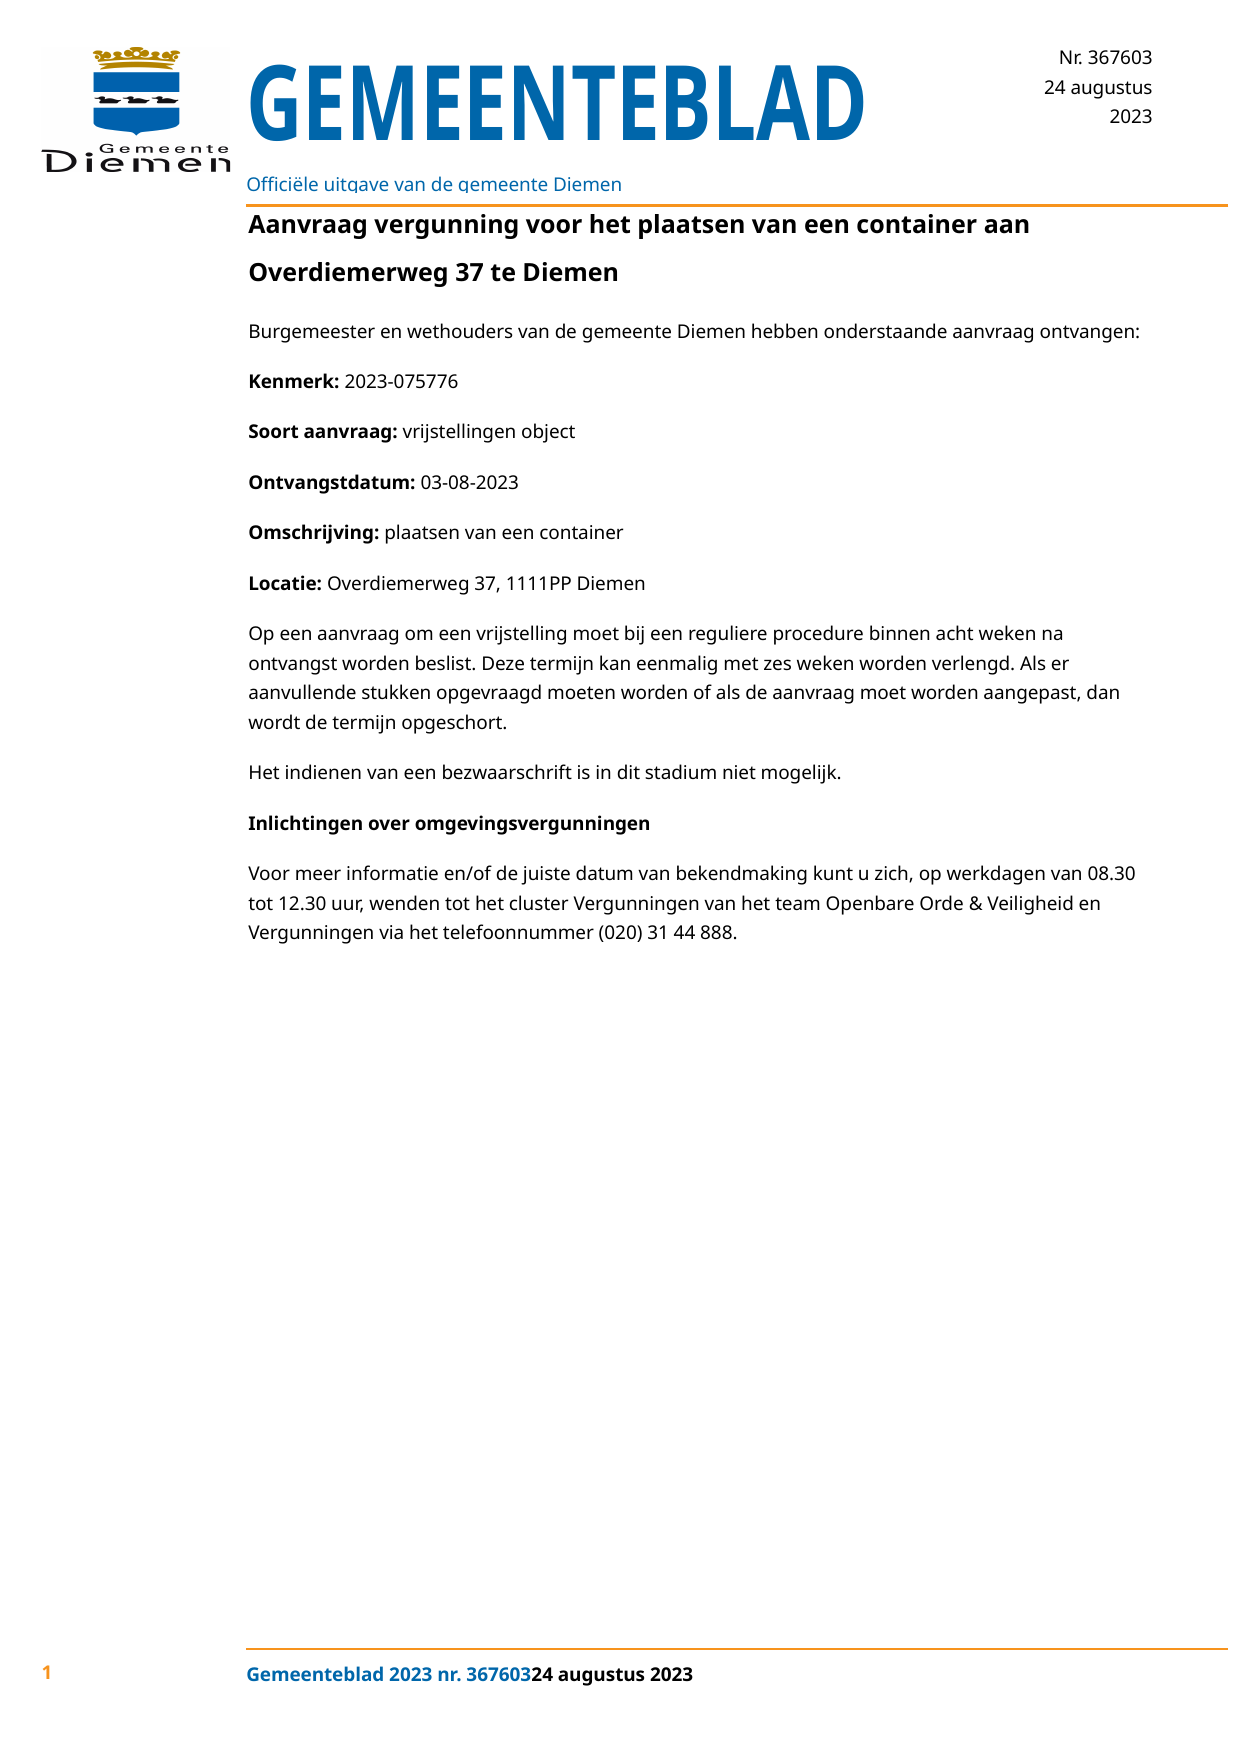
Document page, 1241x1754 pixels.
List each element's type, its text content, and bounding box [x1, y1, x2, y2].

text Kenmerk: 2023-075776 [248, 368, 1152, 394]
picture [41, 47, 231, 172]
text Aanvraag vergunning voor het plaatsen van een container aan Overdiemerweg 37 te Diemen [248, 207, 1152, 288]
text Op een aanvraag om een vrijstelling moet bij een reguliere procedure binnen acht weken na ontvangst worden beslist. Deze termijn kan eenmalig met zes weken worden verlengd. Als er aanvullende stukken opgevraagd moeten worden of als de aanvraag moet worden aangepast, dan wordt de termijn opgeschort. [248, 620, 1152, 735]
text Soort aanvraag: vrijstellingen object [248, 419, 1152, 444]
text Het indienen van een bezwaarschrift is in dit stadium niet mogelijk. [248, 759, 1152, 785]
text Burgemeester en wethouders van de gemeente Diemen hebben onderstaande aanvraag ontvangen: [248, 318, 1152, 344]
text Inlichtingen over omgevingsvergunningen [248, 810, 1152, 836]
text Locatie: Overdiemerweg 37, 1111PP Diemen [248, 570, 1152, 596]
text Ontvangstdatum: 03-08-2023 [248, 469, 1152, 495]
text Omschrijving: plaatsen van een container [248, 519, 1152, 545]
text Voor meer informatie en/of de juiste datum van bekendmaking kunt u zich, op werkdagen van 08.30 tot 12.30 uur, wenden tot het cluster Vergunningen van het team Openbare Orde & Veiligheid en Vergunningen via het telefoonnummer (020) 31 44 888. [248, 860, 1152, 945]
